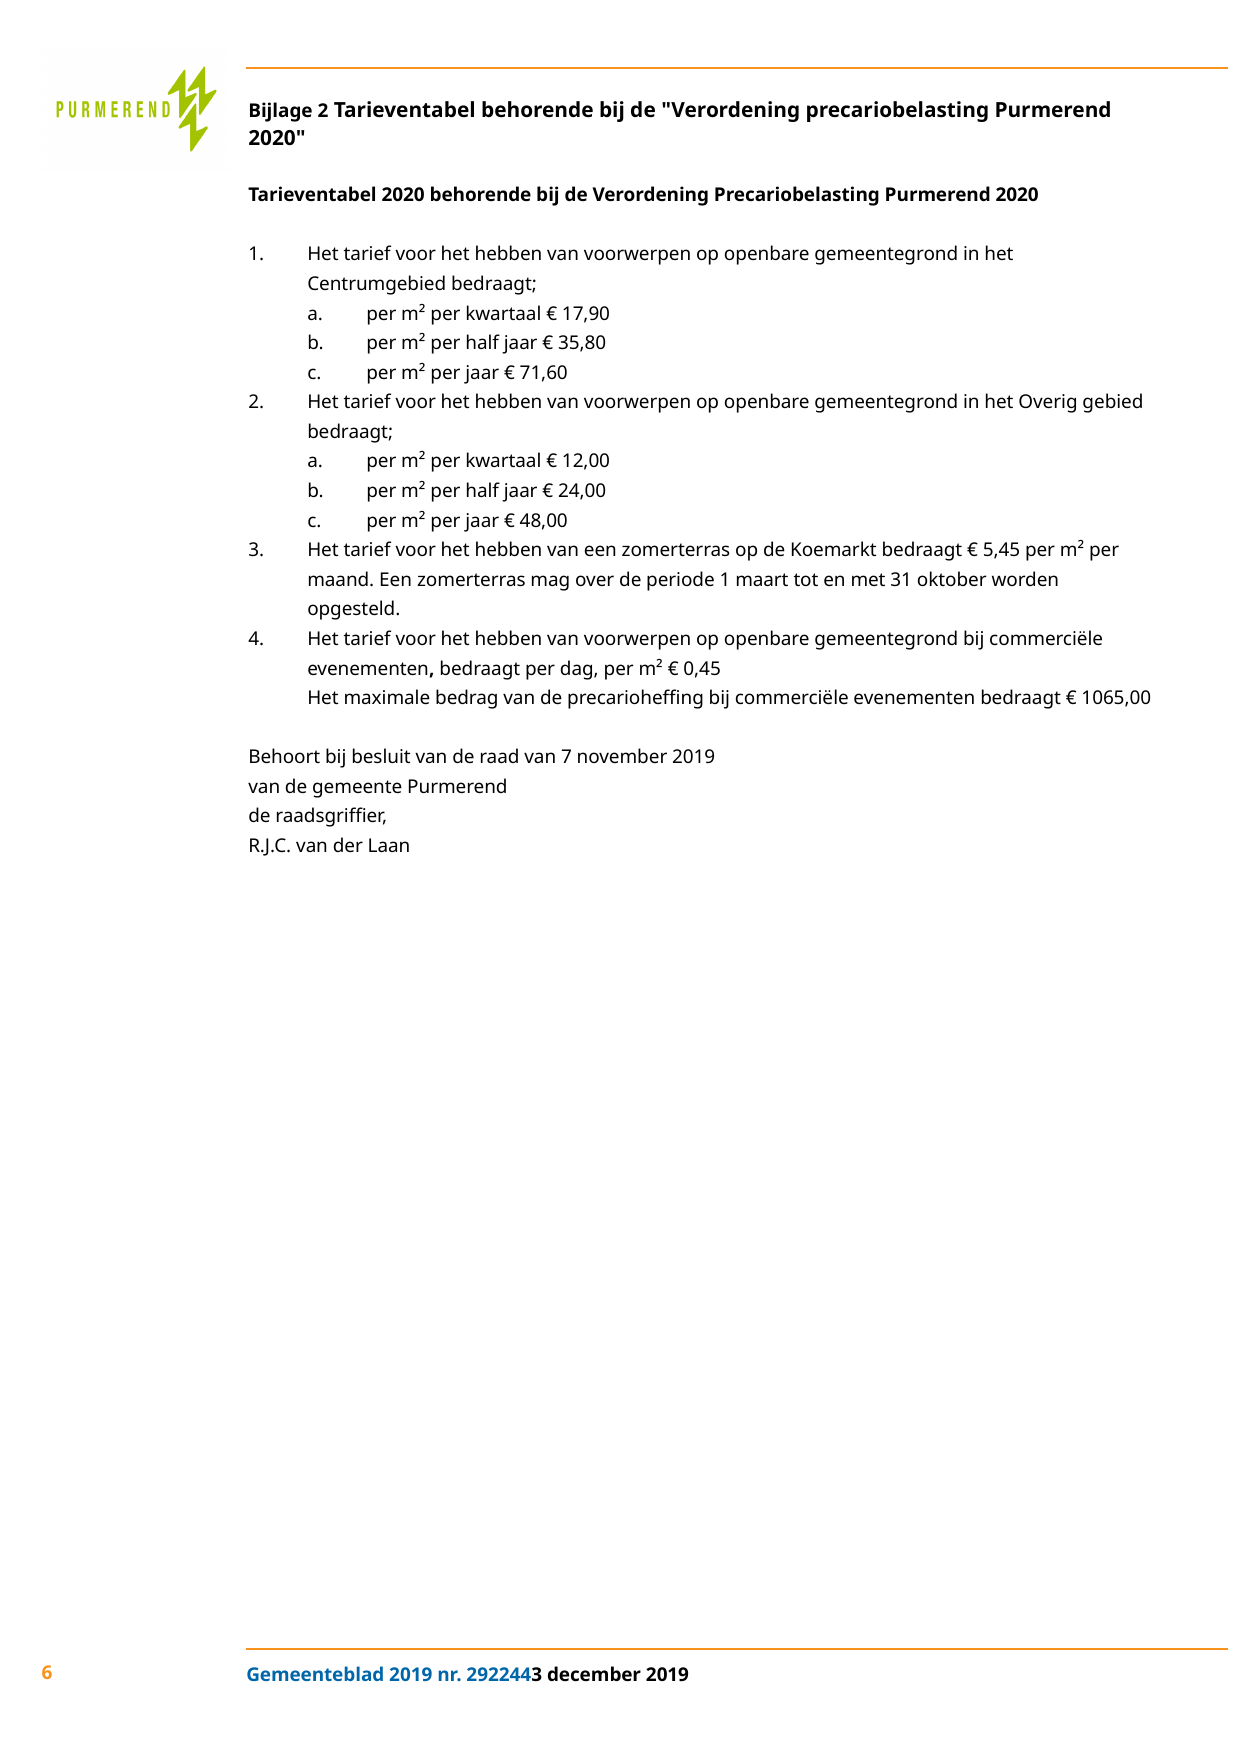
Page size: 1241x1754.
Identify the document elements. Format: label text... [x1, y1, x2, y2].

list Het tarief voor het hebben van voorwerpen op openbare gemeentegrond in het Overig gebied bedraagt; [248, 388, 1152, 444]
list per m² per jaar € 71,60 [307, 359, 1152, 384]
list per m² per kwartaal € 12,00 [307, 448, 1152, 473]
list per m² per kwartaal € 17,90 [307, 300, 1152, 325]
picture [41, 47, 231, 172]
list per m² per half jaar € 24,00 [307, 477, 1152, 503]
list Het tarief voor het hebben van een zomerterras op de Koemarkt bedraagt € 5,45 per m² per maand. Een zomerterras mag over de periode 1 maart tot en met 31 oktober worden opgesteld. [248, 536, 1152, 621]
list per m² per jaar € 48,00 [307, 507, 1152, 532]
text Tarieventabel 2020 behorende bij de Verordening Precariobelasting Purmerend 2020 [248, 181, 1152, 207]
list per m² per half jaar € 35,80 [307, 329, 1152, 355]
text van de gemeente Purmerend [248, 773, 1152, 799]
text Behoort bij besluit van de raad van 7 november 2019 [248, 743, 1152, 769]
text de raadsgriffier, [248, 803, 1152, 828]
text Bijlage 2 Tarieventabel behorende bij de "Verordening precariobelasting Purmerend 2020" [248, 95, 1152, 152]
text R.J.C. van der Laan [248, 832, 1152, 858]
list Het tarief voor het hebben van voorwerpen op openbare gemeentegrond bij commerciële evenementen, bedraagt per dag, per m² € 0,45 [248, 625, 1152, 680]
list Het maximale bedrag van de precarioheffing bij commerciële evenementen bedraagt € 1065,00 [248, 684, 1152, 710]
list Het tarief voor het hebben van voorwerpen op openbare gemeentegrond in het Centrumgebied bedraagt; [248, 241, 1152, 296]
